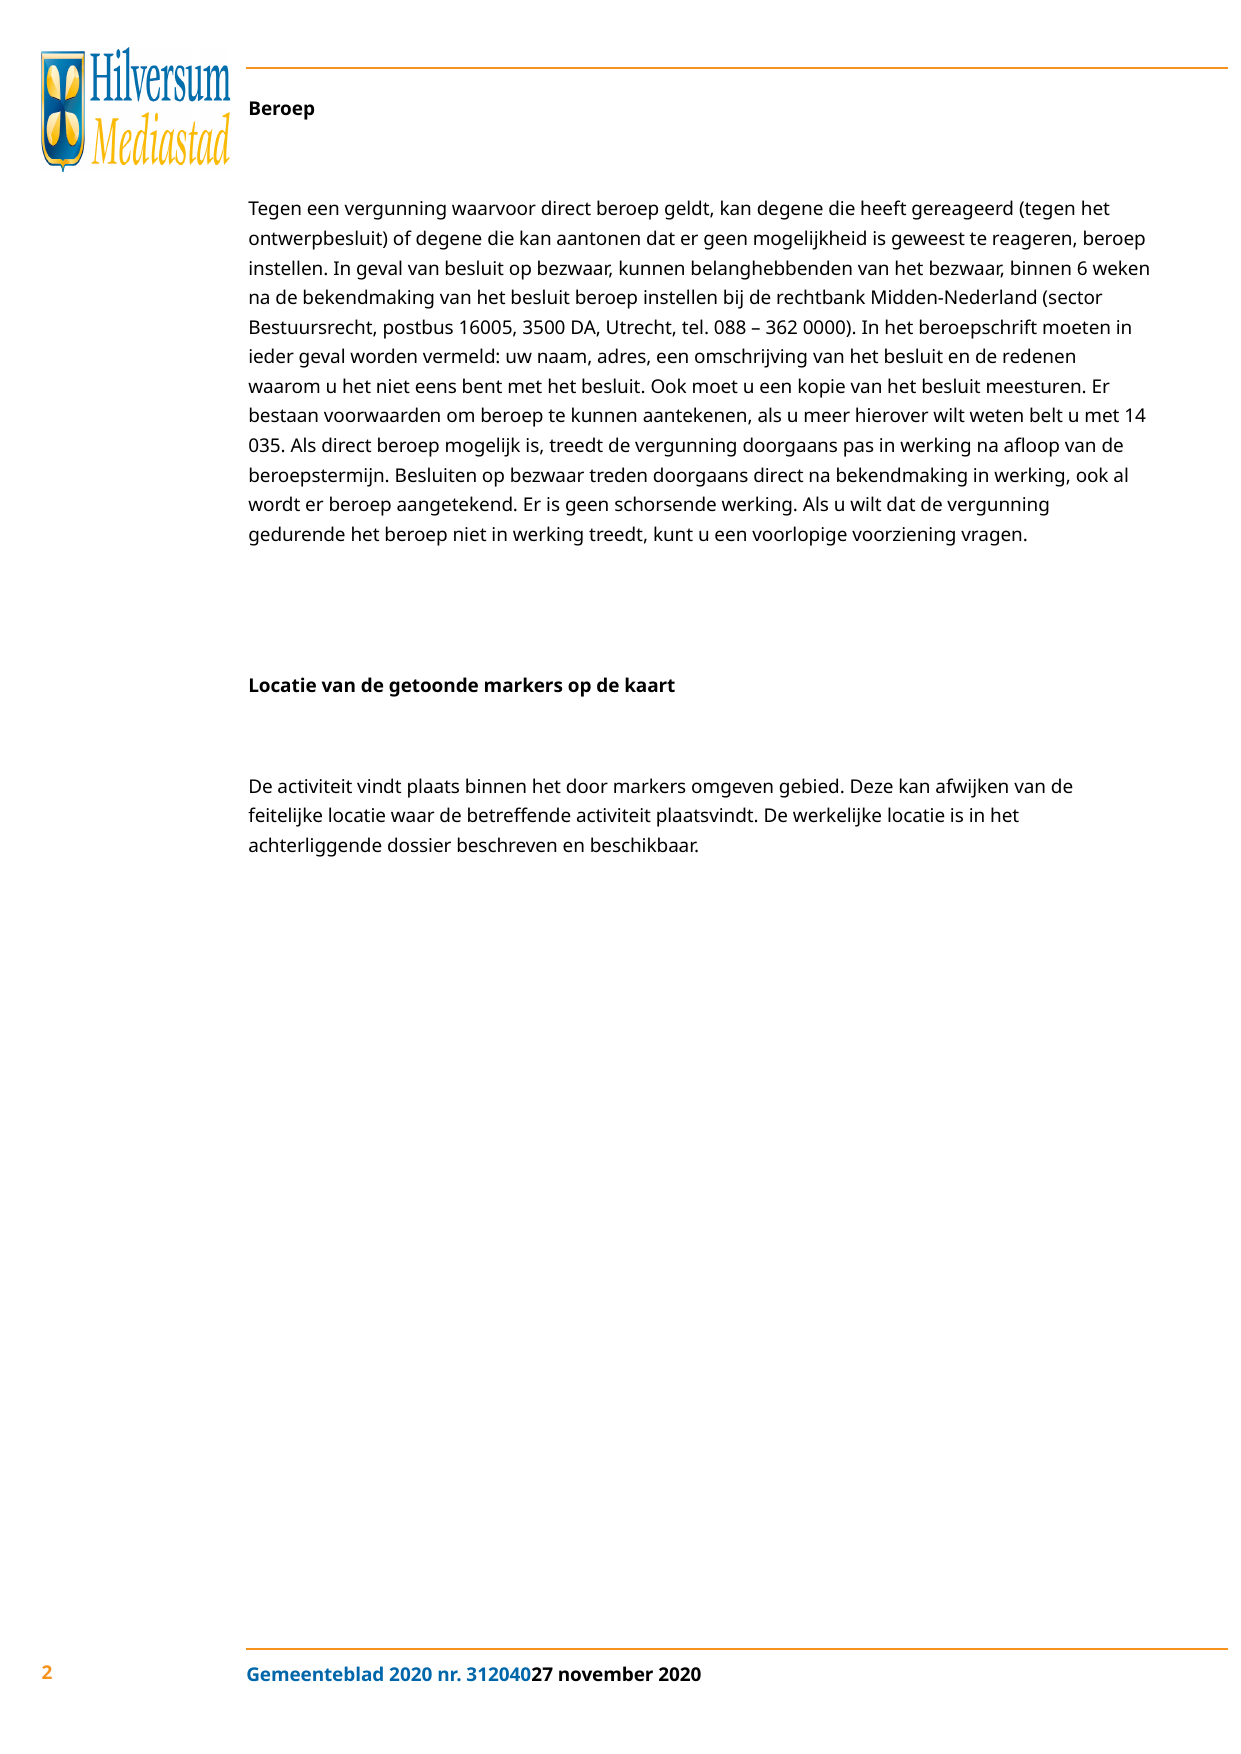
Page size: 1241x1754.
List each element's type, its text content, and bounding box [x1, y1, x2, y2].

text Locatie van de getoonde markers op de kaart [248, 672, 1152, 698]
picture [41, 47, 231, 172]
text Beroep [248, 95, 1152, 121]
text De activiteit vindt plaats binnen het door markers omgeven gebied. Deze kan afwijken van de feitelijke locatie waar de betreffende activiteit plaatsvindt. De werkelijke locatie is in het achterliggende dossier beschreven en beschikbaar. [248, 773, 1152, 858]
text Tegen een vergunning waarvoor direct beroep geldt, kan degene die heeft gereageerd (tegen het ontwerpbesluit) of degene die kan aantonen dat er geen mogelijkheid is geweest te reageren, beroep instellen. In geval van besluit op bezwaar, kunnen belanghebbenden van het bezwaar, binnen 6 weken na de bekendmaking van het besluit beroep instellen bij de rechtbank Midden-Nederland (sector Bestuursrecht, postbus 16005, 3500 DA, Utrecht, tel. 088 – 362 0000). In het beroepschrift moeten in ieder geval worden vermeld: uw naam, adres, een omschrijving van het besluit en de redenen waarom u het niet eens bent met het besluit. Ook moet u een kopie van het besluit meesturen. Er bestaan voorwaarden om beroep te kunnen aantekenen, als u meer hierover wilt weten belt u met 14 035. Als direct beroep mogelijk is, treedt de vergunning doorgaans pas in werking na afloop van de beroepstermijn. Besluiten op bezwaar treden doorgaans direct na bekendmaking in werking, ook al wordt er beroep aangetekend. Er is geen schorsende werking. Als u wilt dat de vergunning gedurende het beroep niet in werking treedt, kunt u een voorlopige voorziening vragen. [248, 196, 1152, 547]
